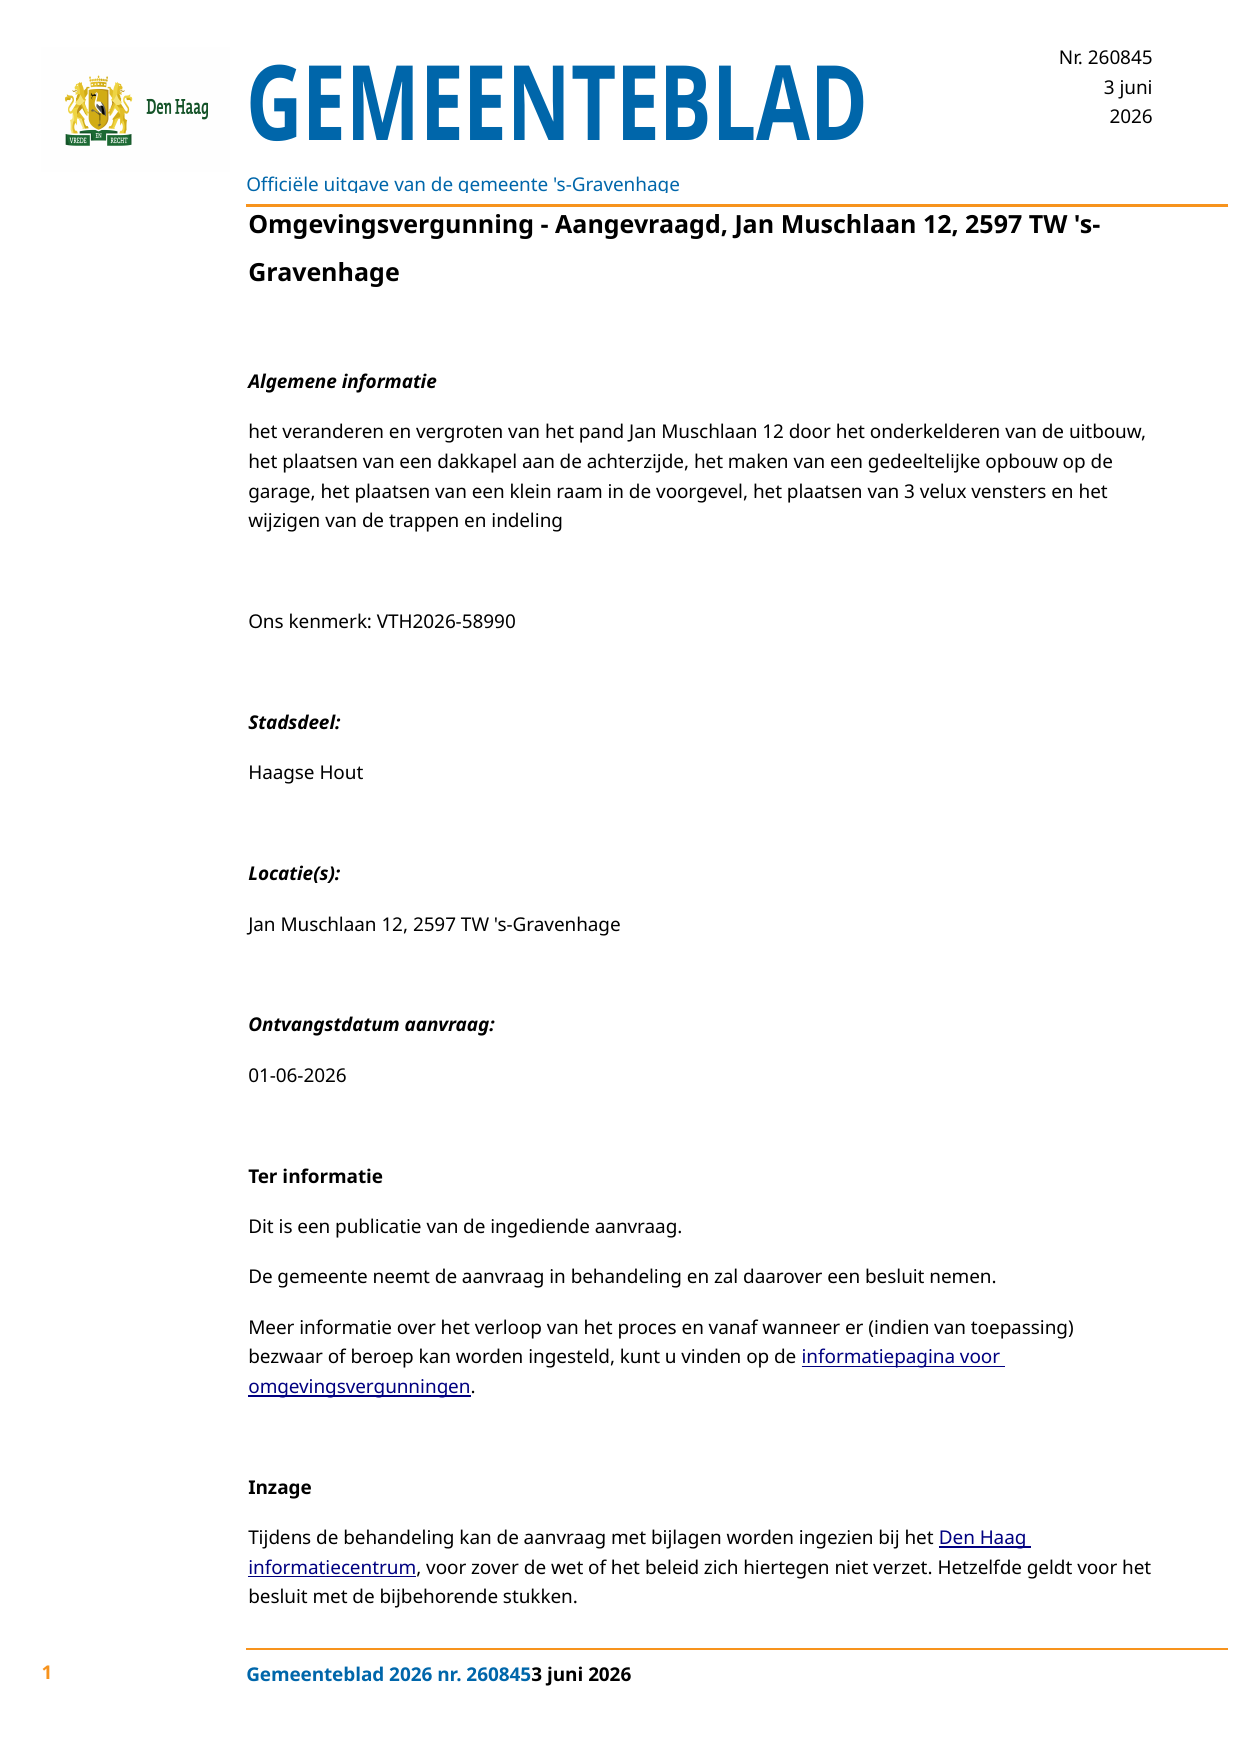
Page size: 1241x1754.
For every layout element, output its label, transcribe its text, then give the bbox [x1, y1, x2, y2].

text De gemeente neemt de aanvraag in behandeling en zal daarover een besluit nemen. [248, 1264, 1152, 1289]
text Ter informatie [248, 1163, 1152, 1189]
text 01-06-2026 [248, 1062, 1152, 1088]
text Jan Muschlaan 12, 2597 TW 's-Gravenhage [248, 911, 1152, 937]
text Meer informatie over het verloop van het proces en vanaf wanneer er (indien van toepassing) bezwaar of beroep kan worden ingesteld, kunt u vinden op de informatiepagina voor omgevingsvergunningen. [248, 1314, 1152, 1399]
text Ontvangstdatum aanvraag: [248, 1012, 1152, 1037]
text Tijdens de behandeling kan de aanvraag met bijlagen worden ingezien bij het Den Haag informatiecentrum, voor zover de wet of het beleid zich hiertegen niet verzet. Hetzelfde geldt voor het besluit met de bijbehorende stukken. [248, 1524, 1152, 1609]
text Omgevingsvergunning - Aangevraagd, Jan Muschlaan 12, 2597 TW 's-Gravenhage [248, 207, 1152, 288]
text Inzage [248, 1474, 1152, 1500]
text Dit is een publicatie van de ingediende aanvraag. [248, 1213, 1152, 1239]
text het veranderen en vergroten van het pand Jan Muschlaan 12 door het onderkelderen van de uitbouw, het plaatsen van een dakkapel aan de achterzijde, het maken van een gedeeltelijke opbouw op de garage, het plaatsen van een klein raam in de voorgevel, het plaatsen van 3 velux vensters en het wijzigen van de trappen en indeling [248, 419, 1152, 533]
text Algemene informatie [248, 368, 1152, 394]
text Stadsdeel: [248, 709, 1152, 735]
picture [41, 47, 231, 172]
text Ons kenmerk: VTH2026-58990 [248, 608, 1152, 634]
text Locatie(s): [248, 860, 1152, 886]
text Haagse Hout [248, 759, 1152, 785]
